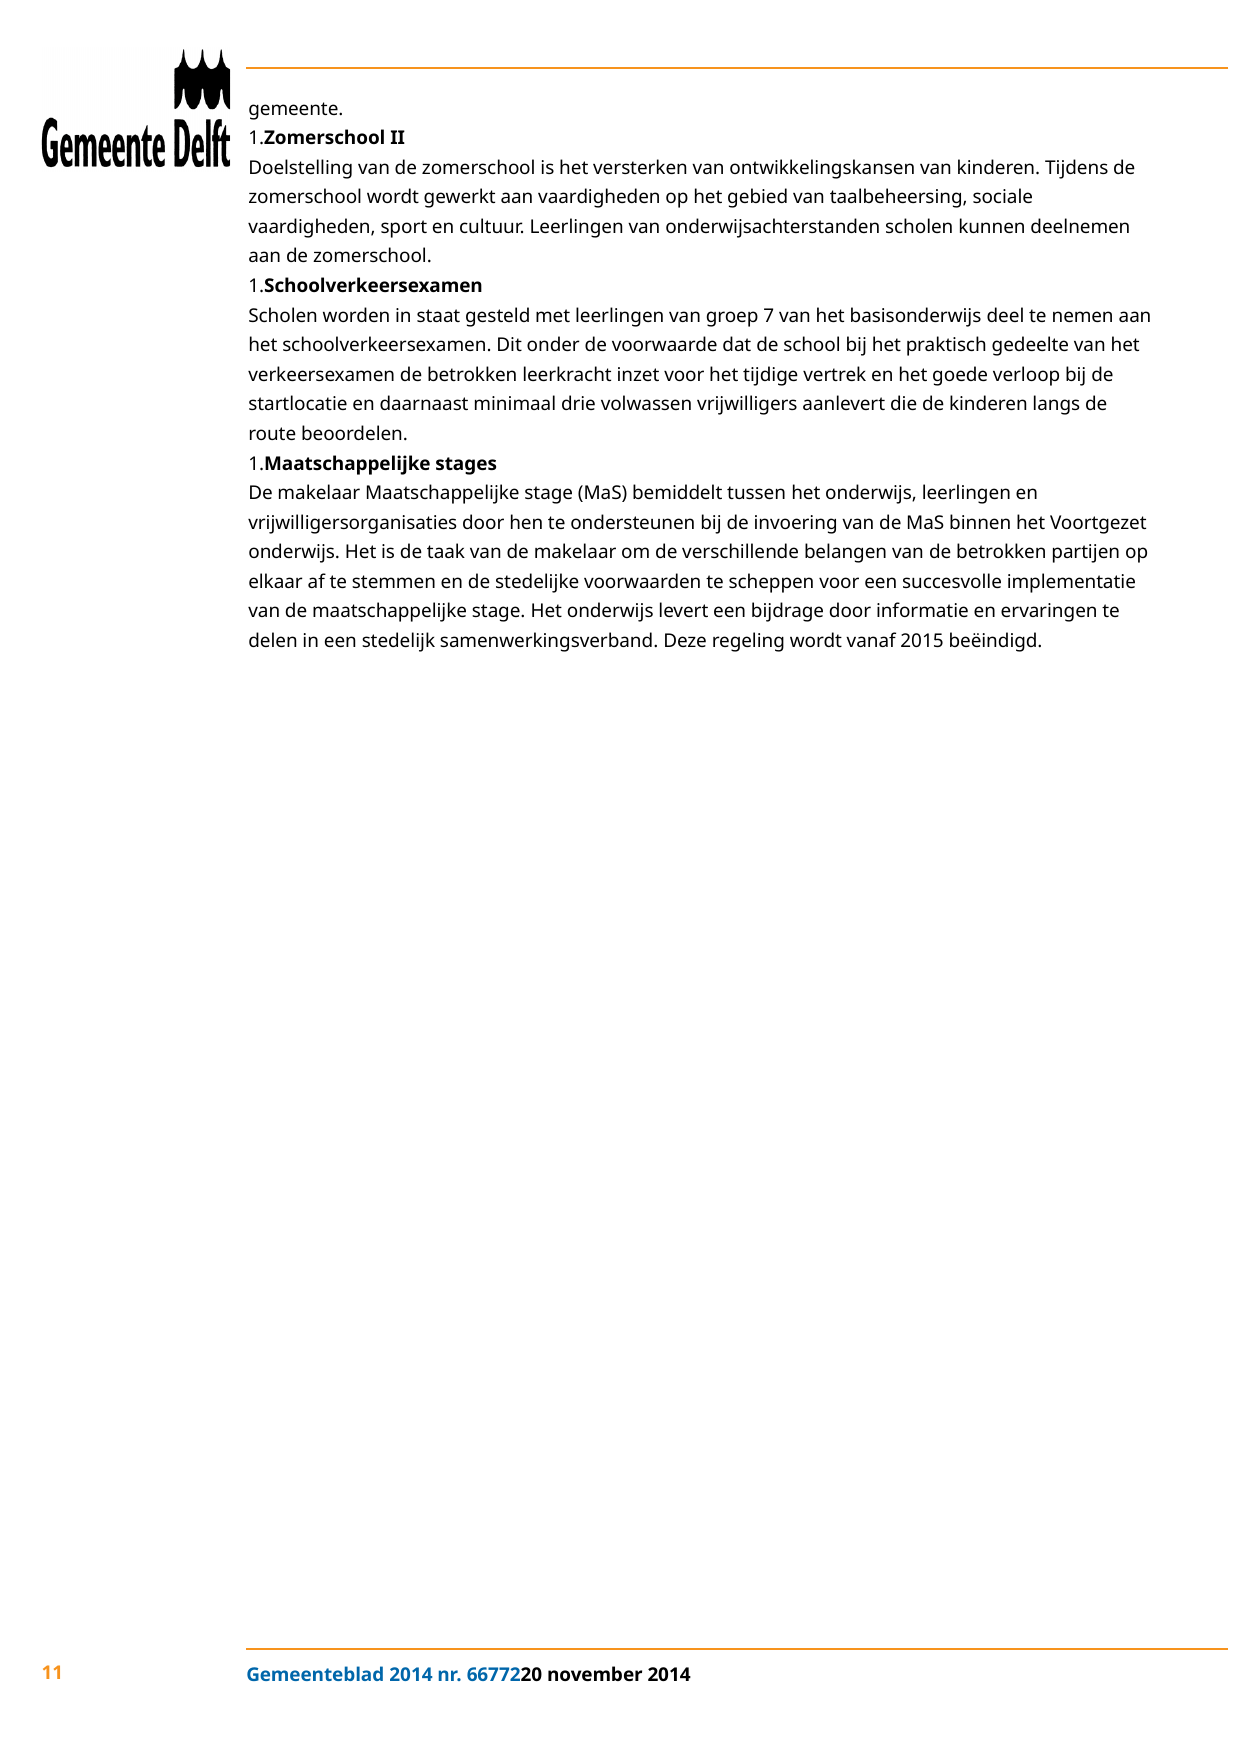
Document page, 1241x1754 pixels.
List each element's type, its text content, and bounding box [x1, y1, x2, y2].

text gemeente. [248, 95, 1152, 121]
text 1.Zomerschool II [248, 124, 1152, 150]
text Doelstelling van de zomerschool is het versterken van ontwikkelingskansen van kinderen. Tijdens de zomerschool wordt gewerkt aan vaardigheden op het gebied van taalbeheersing, sociale vaardigheden, sport en cultuur. Leerlingen van onderwijsachterstanden scholen kunnen deelnemen aan de zomerschool. [248, 154, 1152, 268]
text De makelaar Maatschappelijke stage (MaS) bemiddelt tussen het onderwijs, leerlingen en vrijwilligersorganisaties door hen te ondersteunen bij de invoering van de MaS binnen het Voortgezet onderwijs. Het is de taak van de makelaar om de verschillende belangen van de betrokken partijen op elkaar af te stemmen en de stedelijke voorwaarden te scheppen voor een succesvolle implementatie van de maatschappelijke stage. Het onderwijs levert een bijdrage door informatie en ervaringen te delen in een stedelijk samenwerkingsverband. Deze regeling wordt vanaf 2015 beëindigd. [248, 479, 1152, 653]
text 1.Maatschappelijke stages [248, 450, 1152, 476]
picture [41, 47, 231, 172]
text 1.Schoolverkeersexamen [248, 272, 1152, 298]
text Scholen worden in staat gesteld met leerlingen van groep 7 van het basisonderwijs deel te nemen aan het schoolverkeersexamen. Dit onder de voorwaarde dat de school bij het praktisch gedeelte van het verkeersexamen de betrokken leerkracht inzet voor het tijdige vertrek en het goede verloop bij de startlocatie en daarnaast minimaal drie volwassen vrijwilligers aanlevert die de kinderen langs de route beoordelen. [248, 302, 1152, 446]
